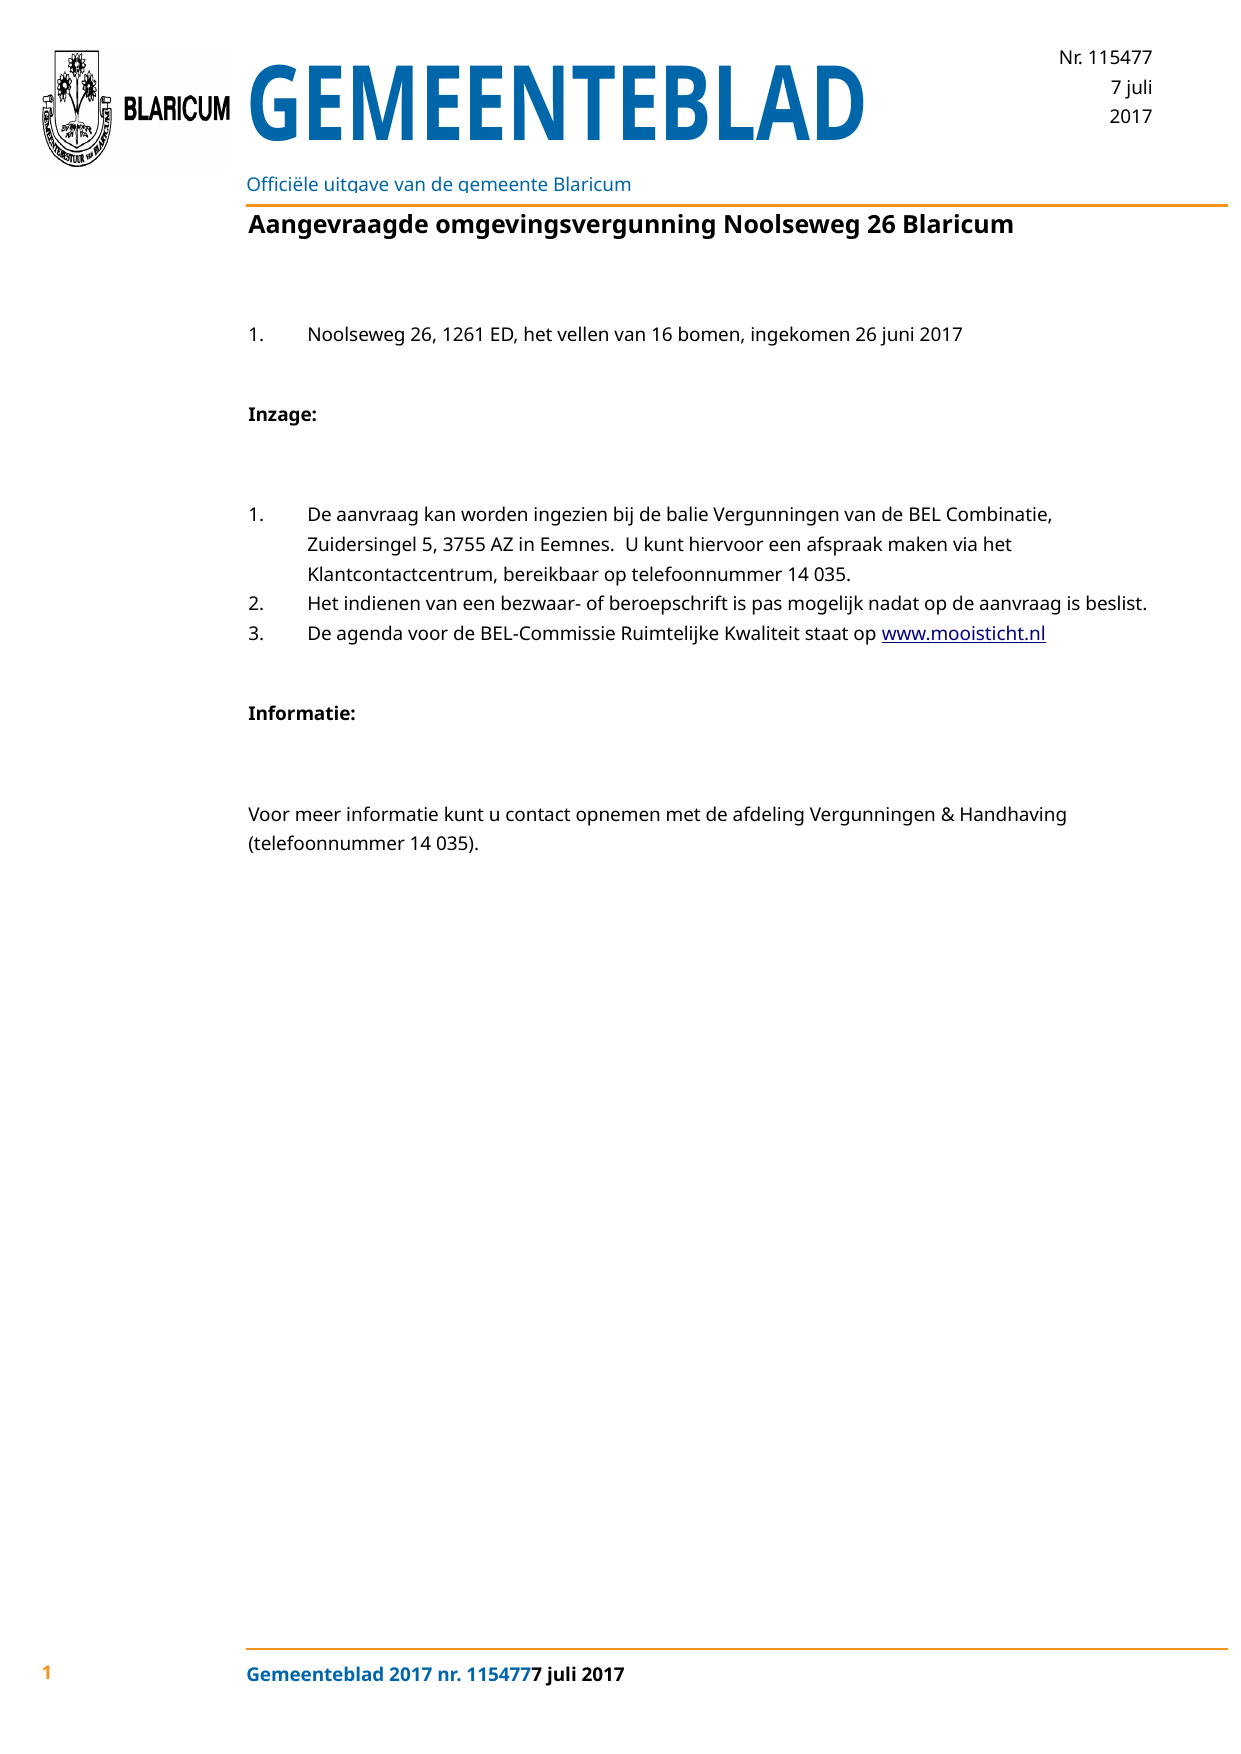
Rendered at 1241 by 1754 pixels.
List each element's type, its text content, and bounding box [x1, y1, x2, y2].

text Voor meer informatie kunt u contact opnemen met de afdeling Vergunningen & Handhaving (telefoonnummer 14 035). [248, 801, 1152, 856]
list Noolseweg 26, 1261 ED, het vellen van 16 bomen, ingekomen 26 juni 2017 [248, 321, 1152, 346]
list Het indienen van een bezwaar- of beroepschrift is pas mogelijk nadat op de aanvraag is beslist. [248, 590, 1152, 616]
text Inzage: [248, 401, 1152, 426]
text Aangevraagde omgevingsvergunning Noolseweg 26 Blaricum [248, 207, 1152, 241]
picture [41, 47, 231, 172]
text Informatie: [248, 700, 1152, 726]
list De aanvraag kan worden ingezien bij de balie Vergunningen van de BEL Combinatie, Zuidersingel 5, 3755 AZ in Eemnes. U kunt hiervoor een afspraak maken via het Klantcontactcentrum, bereikbaar op telefoonnummer 14 035. [248, 502, 1152, 586]
list De agenda voor de BEL-Commissie Ruimtelijke Kwaliteit staat op www.mooisticht.nl [248, 620, 1152, 646]
